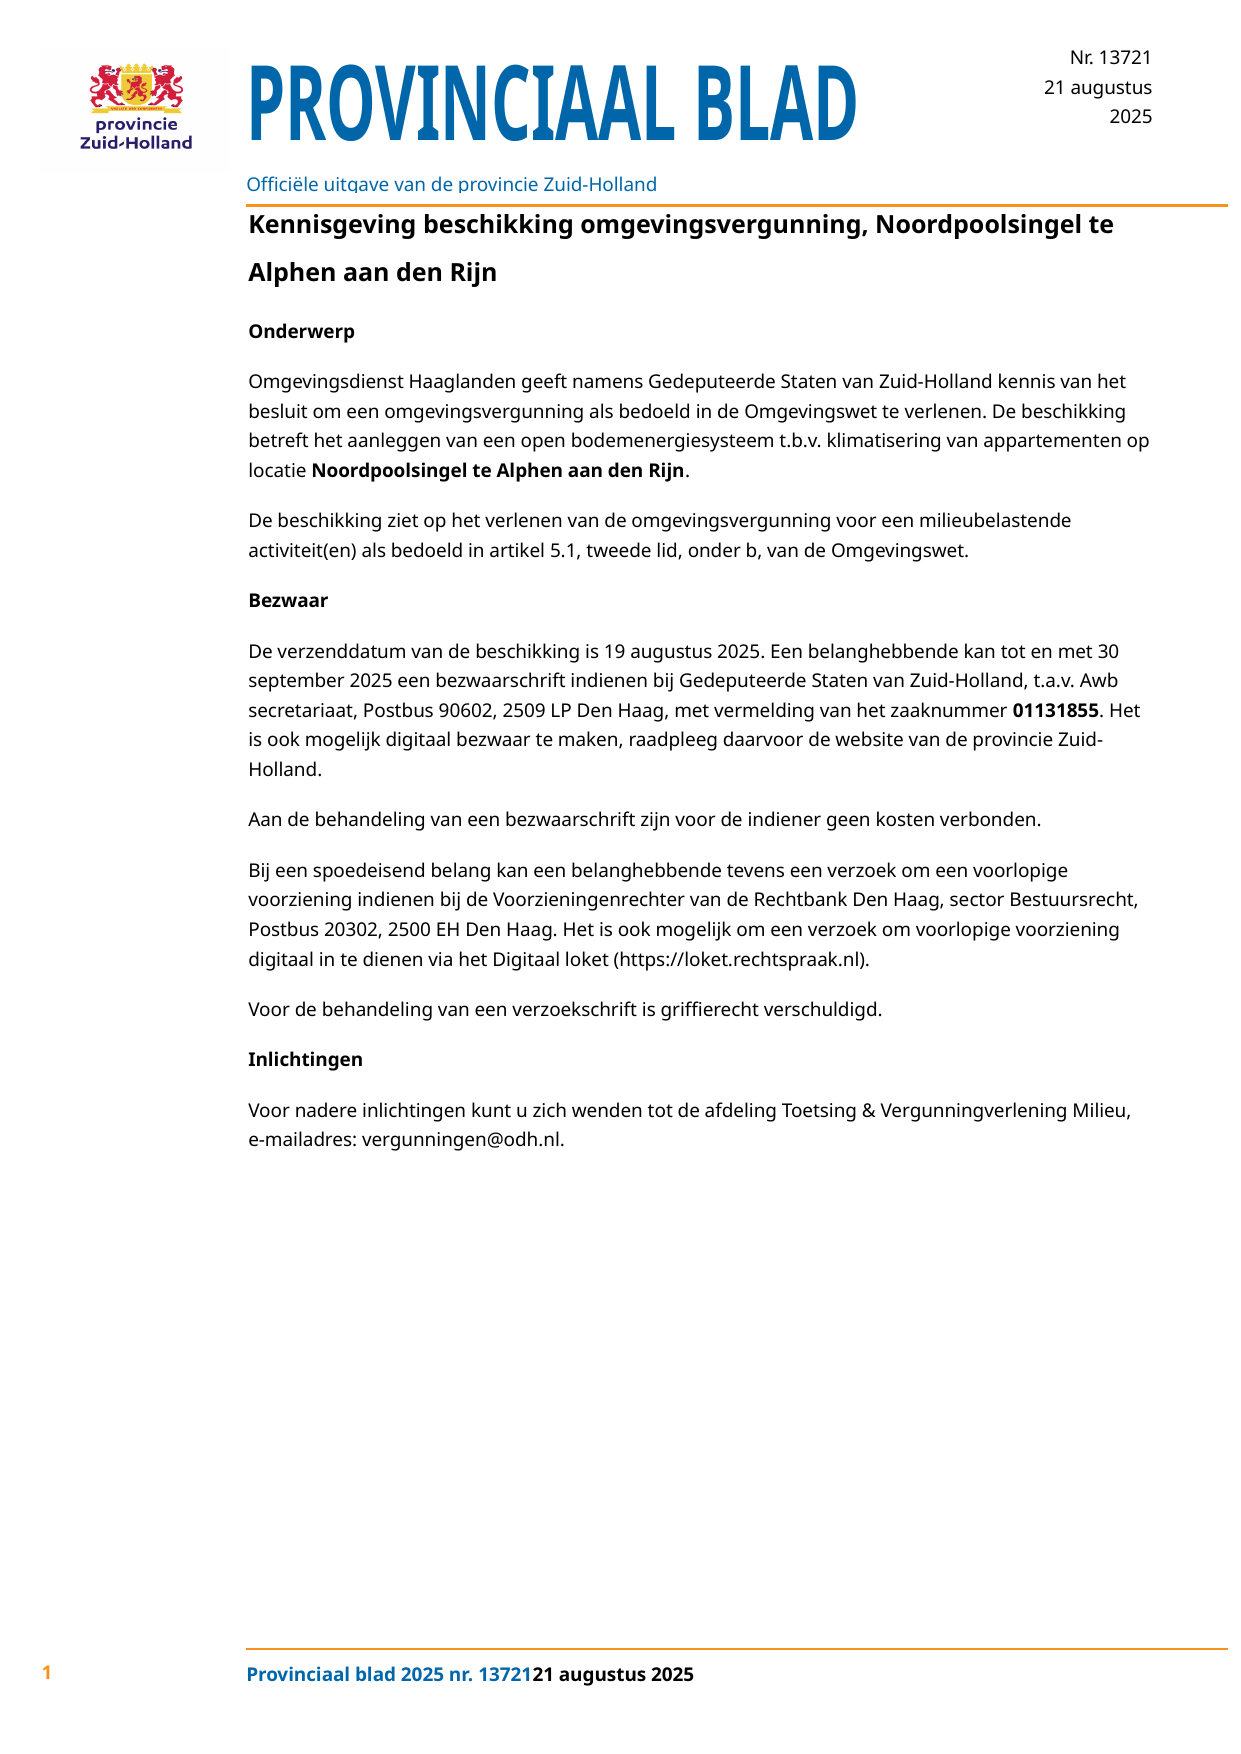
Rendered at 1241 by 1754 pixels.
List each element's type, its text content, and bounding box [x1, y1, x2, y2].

text Bezwaar [248, 587, 1152, 613]
text Bij een spoedeisend belang kan een belanghebbende tevens een verzoek om een voorlopige voorziening indienen bij de Voorzieningenrechter van de Rechtbank Den Haag, sector Bestuursrecht, Postbus 20302, 2500 EH Den Haag. Het is ook mogelijk om een verzoek om voorlopige voorziening digitaal in te dienen via het Digitaal loket (https://loket.rechtspraak.nl). [248, 857, 1152, 972]
text Voor de behandeling van een verzoekschrift is griffierecht verschuldigd. [248, 996, 1152, 1022]
text Voor nadere inlichtingen kunt u zich wenden tot de afdeling Toetsing & Vergunningverlening Milieu, e-mailadres: vergunningen@odh.nl. [248, 1097, 1152, 1152]
text Omgevingsdienst Haaglanden geeft namens Gedeputeerde Staten van Zuid-Holland kennis van het besluit om een omgevingsvergunning als bedoeld in de Omgevingswet te verlenen. De beschikking betreft het aanleggen van een open bodemenergiesysteem t.b.v. klimatisering van appartementen op locatie Noordpoolsingel te Alphen aan den Rijn. [248, 368, 1152, 483]
picture [41, 47, 231, 172]
text Kennisgeving beschikking omgevingsvergunning, Noordpoolsingel te Alphen aan den Rijn [248, 207, 1152, 288]
text Inlichtingen [248, 1047, 1152, 1072]
text De beschikking ziet op het verlenen van de omgevingsvergunning voor een milieubelastende activiteit(en) als bedoeld in artikel 5.1, tweede lid, onder b, van de Omgevingswet. [248, 507, 1152, 563]
text Aan de behandeling van een bezwaarschrift zijn voor de indiener geen kosten verbonden. [248, 807, 1152, 832]
text Onderwerp [248, 318, 1152, 344]
text De verzenddatum van de beschikking is 19 augustus 2025. Een belanghebbende kan tot en met 30 september 2025 een bezwaarschrift indienen bij Gedeputeerde Staten van Zuid-Holland, t.a.v. Awb secretariaat, Postbus 90602, 2509 LP Den Haag, met vermelding van het zaaknummer 01131855. Het is ook mogelijk digitaal bezwaar te maken, raadpleeg daarvoor de website van de provincie Zuid-Holland. [248, 638, 1152, 782]
